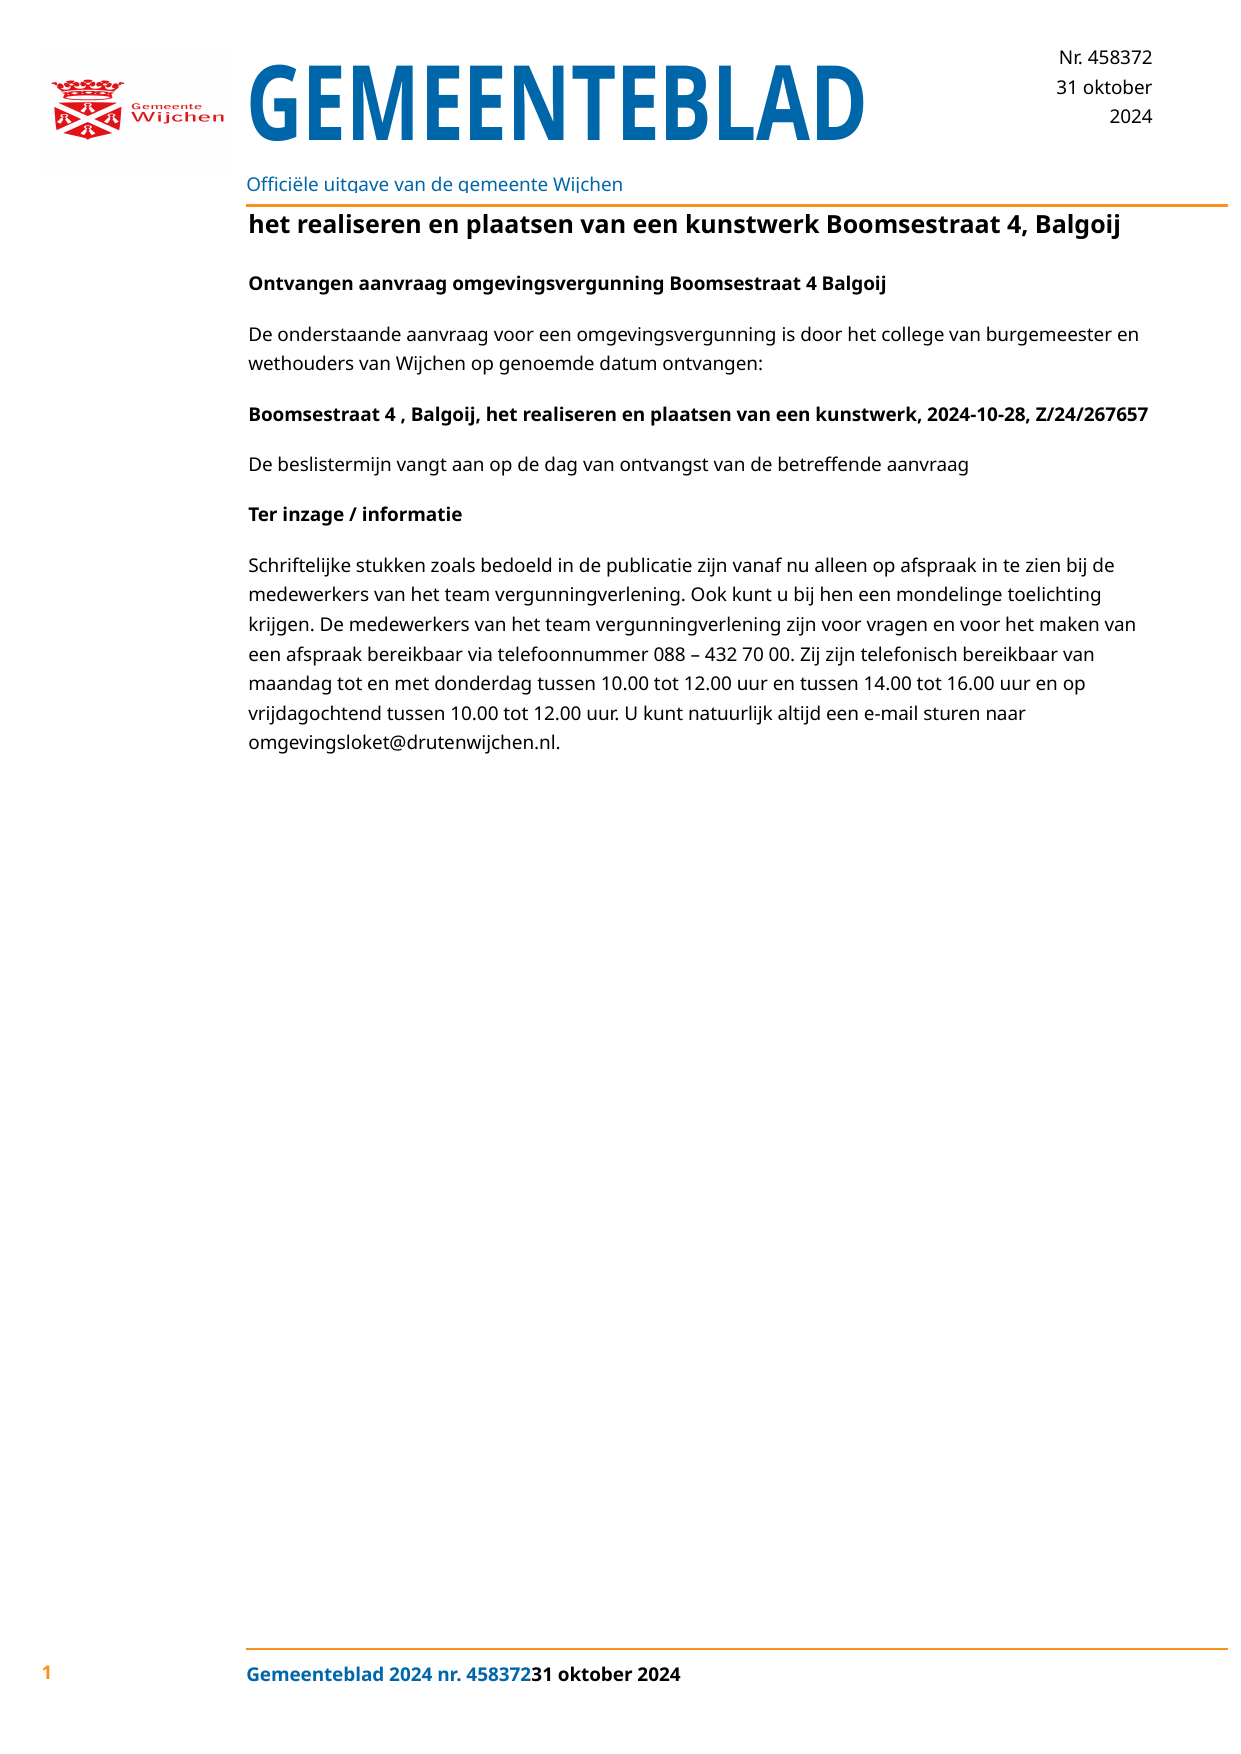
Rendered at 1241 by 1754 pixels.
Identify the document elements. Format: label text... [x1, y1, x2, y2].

text De onderstaande aanvraag voor een omgevingsvergunning is door het college van burgemeester en wethouders van Wijchen op genoemde datum ontvangen: [248, 321, 1152, 376]
text Schriftelijke stukken zoals bedoeld in de publicatie zijn vanaf nu alleen op afspraak in te zien bij de medewerkers van het team vergunningverlening. Ook kunt u bij hen een mondelinge toelichting krijgen. De medewerkers van het team vergunningverlening zijn voor vragen en voor het maken van een afspraak bereikbaar via telefoonnummer 088 – 432 70 00. Zij zijn telefonisch bereikbaar van maandag tot en met donderdag tussen 10.00 tot 12.00 uur en tussen 14.00 tot 16.00 uur en op vrijdagochtend tussen 10.00 tot 12.00 uur. U kunt natuurlijk altijd een e-mail sturen naar omgevingsloket@drutenwijchen.nl. [248, 552, 1152, 755]
text Ontvangen aanvraag omgevingsvergunning Boomsestraat 4 Balgoij [248, 270, 1152, 296]
picture [41, 47, 231, 172]
text Ter inzage / informatie [248, 502, 1152, 527]
text Boomsestraat 4 , Balgoij, het realiseren en plaatsen van een kunstwerk, 2024-10-28, Z/24/267657 [248, 401, 1152, 426]
text De beslistermijn vangt aan op de dag van ontvangst van de betreffende aanvraag [248, 451, 1152, 477]
text het realiseren en plaatsen van een kunstwerk Boomsestraat 4, Balgoij [248, 207, 1152, 241]
